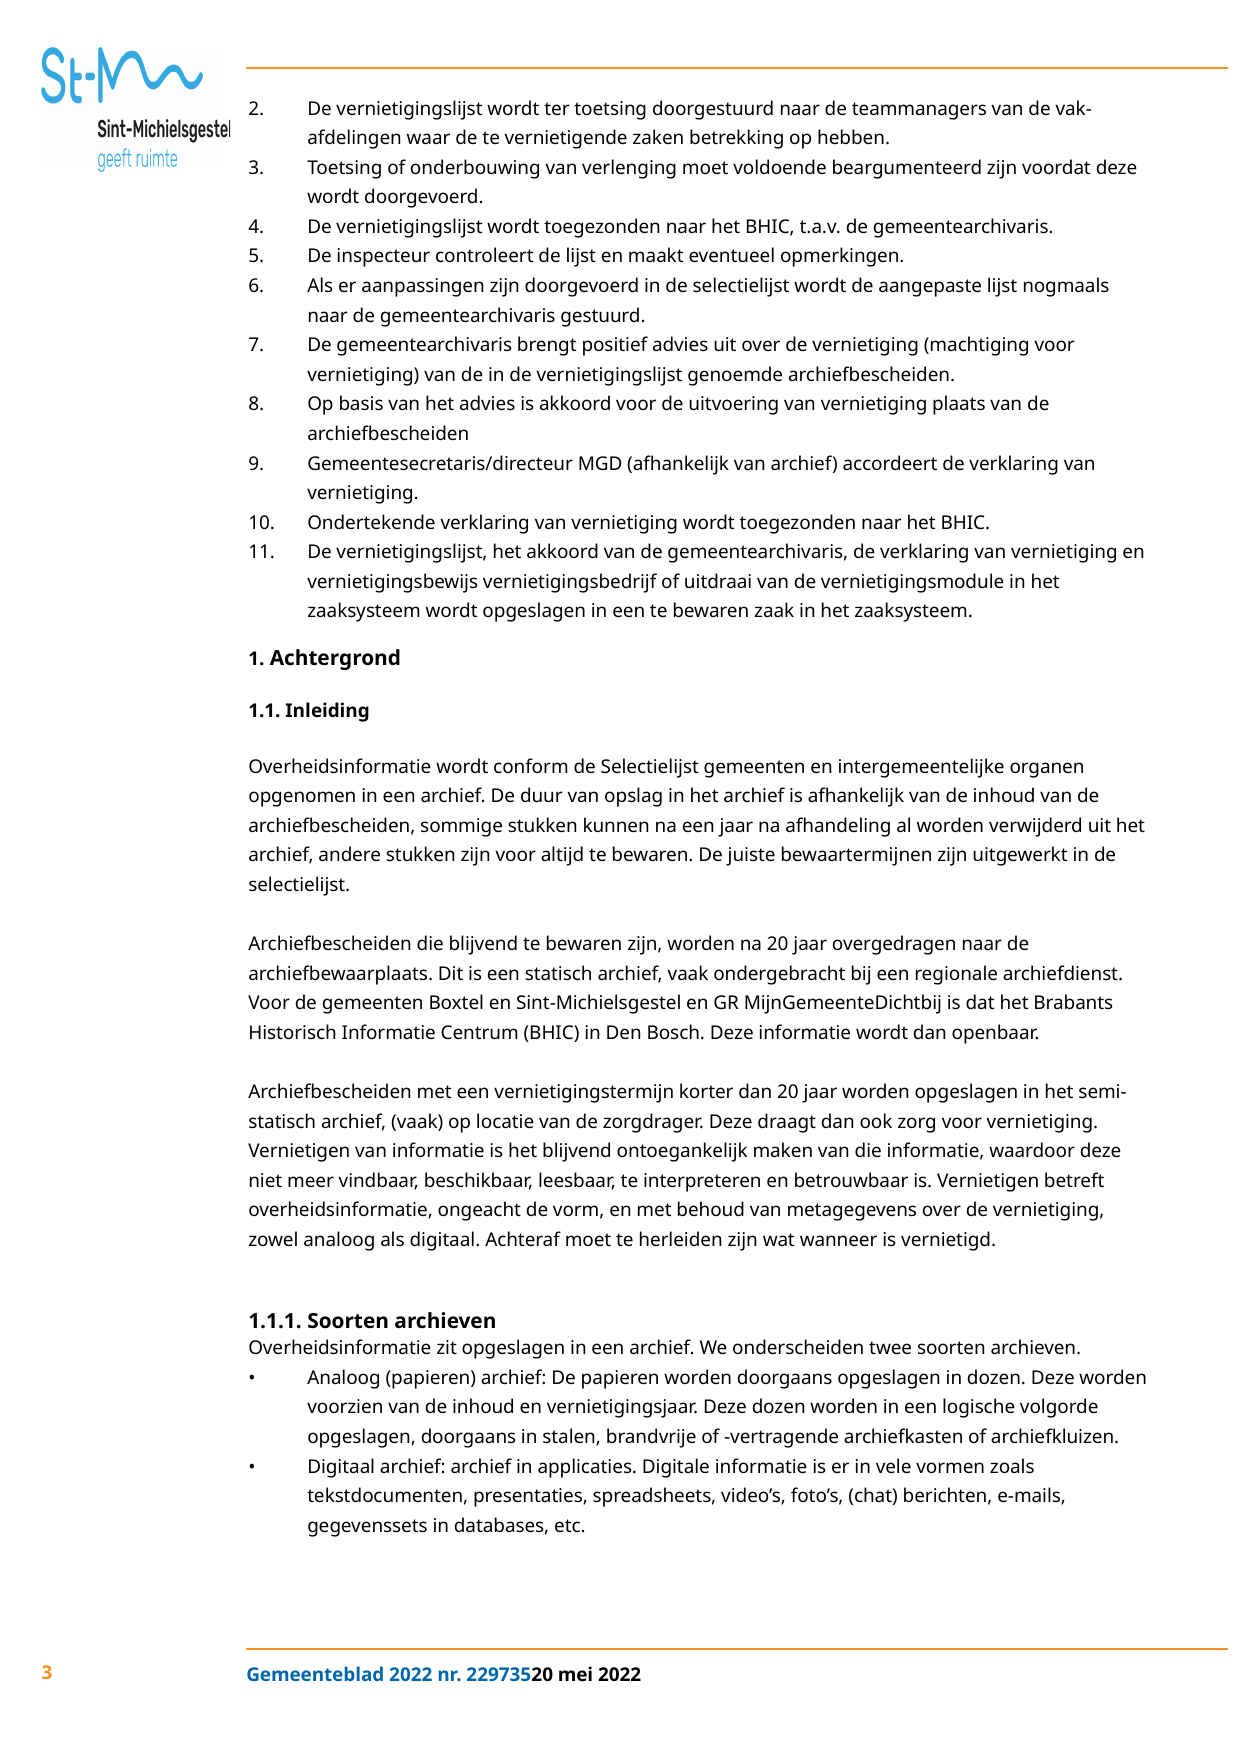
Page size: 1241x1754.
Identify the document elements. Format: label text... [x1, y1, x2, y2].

text 1.1.1. Soorten archieven [248, 1306, 1152, 1334]
list Gemeentesecretaris/directeur MGD (afhankelijk van archief) accordeert de verklaring van vernietiging. [248, 450, 1152, 505]
list De gemeentearchivaris brengt positief advies uit over de vernietiging (machtiging voor vernietiging) van de in de vernietigingslijst genoemde archiefbescheiden. [248, 331, 1152, 387]
list De vernietigingslijst, het akkoord van de gemeentearchivaris, de verklaring van vernietiging en vernietigingsbewijs vernietigingsbedrijf of uitdraai van de vernietigingsmodule in het zaaksysteem wordt opgeslagen in een te bewaren zaak in het zaaksysteem. [248, 538, 1152, 623]
list Op basis van het advies is akkoord voor de uitvoering van vernietiging plaats van de archiefbescheiden [248, 391, 1152, 446]
text Overheidsinformatie zit opgeslagen in een archief. We onderscheiden twee soorten archieven. [248, 1334, 1152, 1360]
list Toetsing of onderbouwing van verlenging moet voldoende beargumenteerd zijn voordat deze wordt doorgevoerd. [248, 154, 1152, 209]
text Archiefbescheiden met een vernietigingstermijn korter dan 20 jaar worden opgeslagen in het semi-statisch archief, (vaak) op locatie van de zorgdrager. Deze draagt dan ook zorg voor vernietiging. Vernietigen van informatie is het blijvend ontoegankelijk maken van die informatie, waardoor deze niet meer vindbaar, beschikbaar, leesbaar, te interpreteren en betrouwbaar is. Vernietigen betreft overheidsinformatie, ongeacht de vorm, en met behoud van metagegevens over de vernietiging, zowel analoog als digitaal. Achteraf moet te herleiden zijn wat wanneer is vernietigd. [248, 1078, 1152, 1252]
picture [41, 47, 231, 172]
list De vernietigingslijst wordt toegezonden naar het BHIC, t.a.v. de gemeentearchivaris. [248, 213, 1152, 239]
list De vernietigingslijst wordt ter toetsing doorgestuurd naar de teammanagers van de vak-afdelingen waar de te vernietigende zaken betrekking op hebben. [248, 95, 1152, 150]
text Overheidsinformatie wordt conform de Selectielijst gemeenten en intergemeentelijke organen opgenomen in een archief. De duur van opslag in het archief is afhankelijk van de inhoud van de archiefbescheiden, sommige stukken kunnen na een jaar na afhandeling al worden verwijderd uit het archief, andere stukken zijn voor altijd te bewaren. De juiste bewaartermijnen zijn uitgewerkt in de selectielijst. [248, 753, 1152, 897]
list Ondertekende verklaring van vernietiging wordt toegezonden naar het BHIC. [248, 509, 1152, 535]
list Analoog (papieren) archief: De papieren worden doorgaans opgeslagen in dozen. Deze worden voorzien van de inhoud en vernietigingsjaar. Deze dozen worden in een logische volgorde opgeslagen, doorgaans in stalen, brandvrije of -vertragende archiefkasten of archiefkluizen. [248, 1364, 1152, 1449]
list Als er aanpassingen zijn doorgevoerd in de selectielijst wordt de aangepaste lijst nogmaals naar de gemeentearchivaris gestuurd. [248, 272, 1152, 328]
list Digitaal archief: archief in applicaties. Digitale informatie is er in vele vormen zoals tekstdocumenten, presentaties, spreadsheets, video’s, foto’s, (chat) berichten, e-mails, gegevenssets in databases, etc. [248, 1453, 1152, 1538]
text Archiefbescheiden die blijvend te bewaren zijn, worden na 20 jaar overgedragen naar de archiefbewaarplaats. Dit is een statisch archief, vaak ondergebracht bij een regionale archiefdienst. Voor de gemeenten Boxtel en Sint-Michielsgestel en GR MijnGemeenteDichtbij is dat het Brabants Historisch Informatie Centrum (BHIC) in Den Bosch. Deze informatie wordt dan openbaar. [248, 930, 1152, 1045]
text 1.1. Inleiding [248, 697, 1152, 723]
list De inspecteur controleert de lijst en maakt eventueel opmerkingen. [248, 243, 1152, 268]
text 1. Achtergrond [248, 643, 1152, 672]
